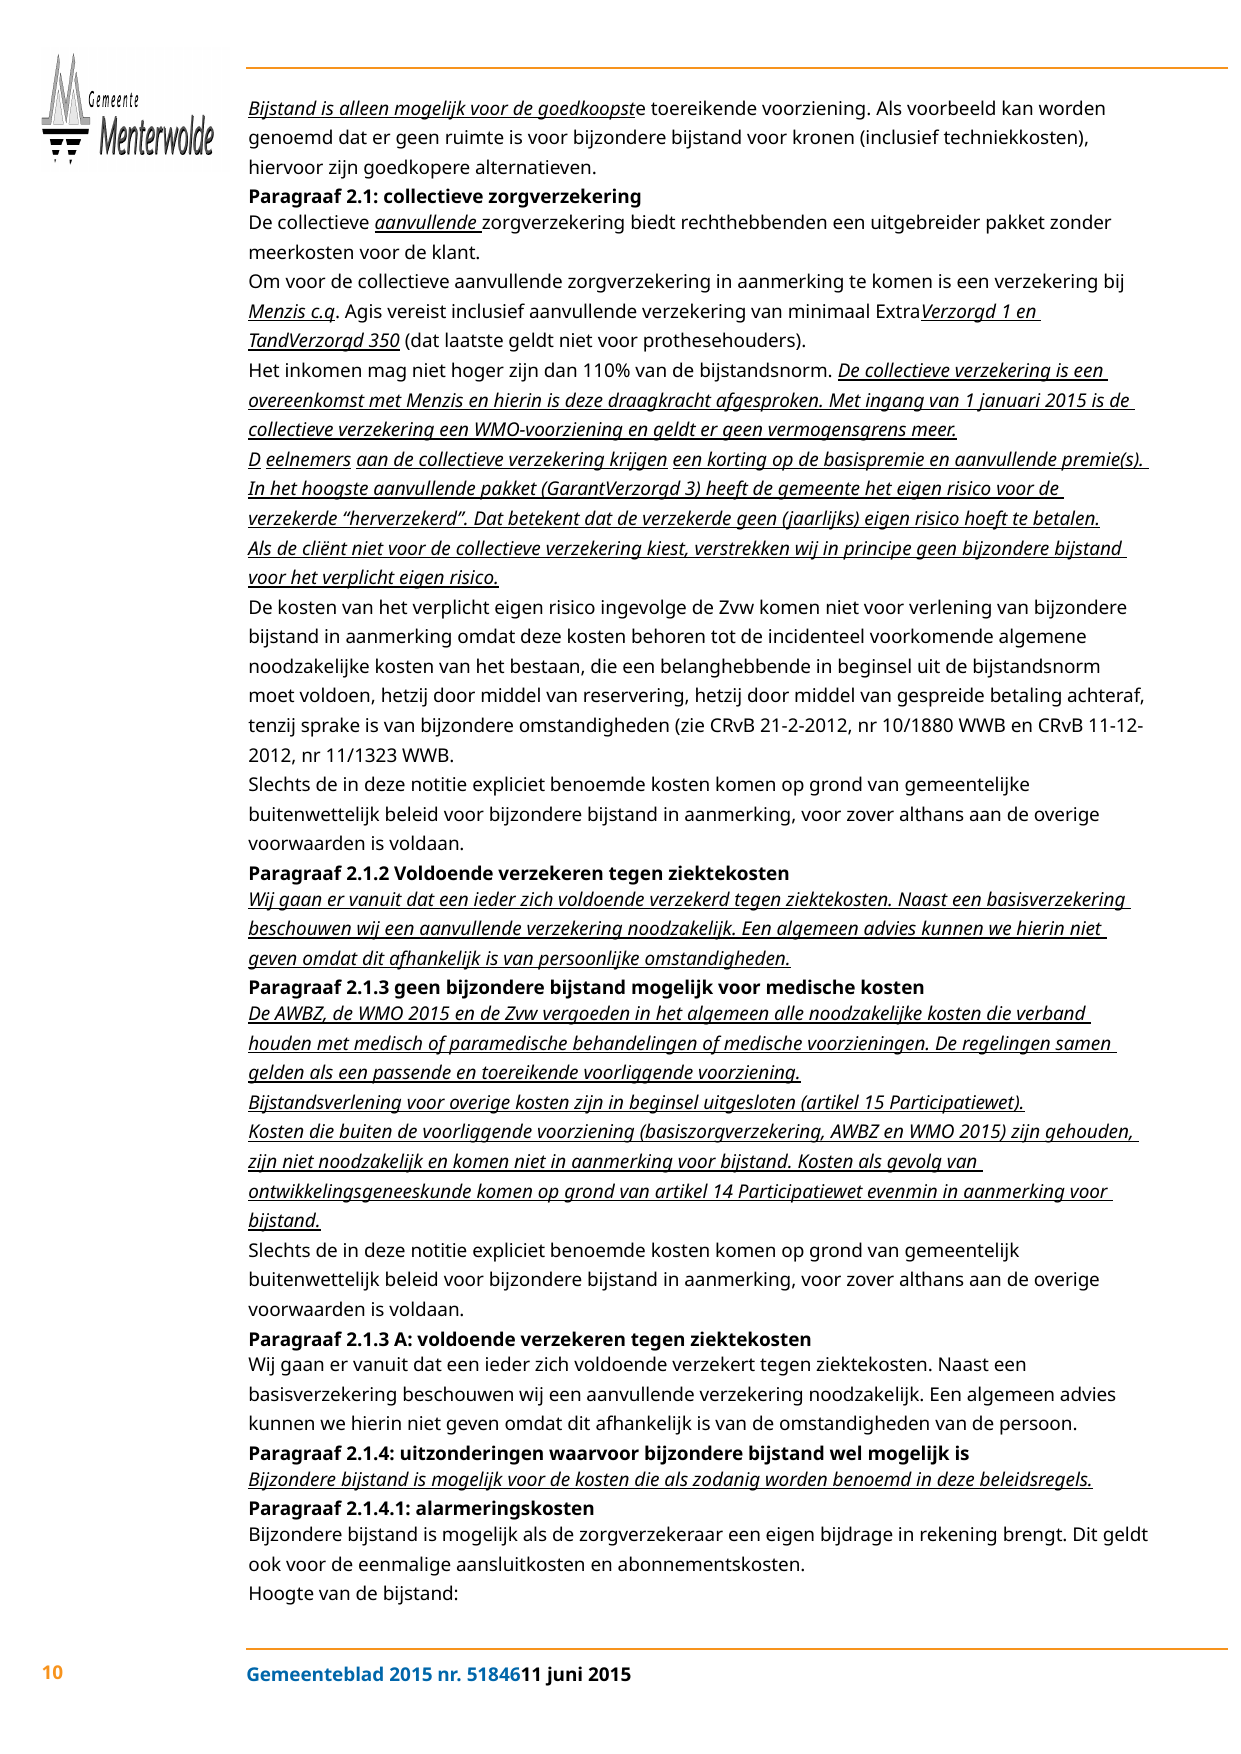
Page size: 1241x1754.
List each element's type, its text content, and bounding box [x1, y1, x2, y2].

text Slechts de in deze notitie expliciet benoemde kosten komen op grond van gemeentelijke buitenwettelijk beleid voor bijzondere bijstand in aanmerking, voor zover althans aan de overige voorwaarden is voldaan. [248, 771, 1152, 856]
text Wij gaan er vanuit dat een ieder zich voldoende verzekert tegen ziektekosten. Naast een basisverzekering beschouwen wij een aanvullende verzekering noodzakelijk. Een algemeen advies kunnen we hierin niet geven omdat dit afhankelijk is van de omstandigheden van de persoon. [248, 1351, 1152, 1436]
text Hoogte van de bijstand: [248, 1580, 1152, 1606]
text Paragraaf 2.1.2 Voldoende verzekeren tegen ziektekosten [248, 860, 1152, 886]
text Bijstandsverlening voor overige kosten zijn in beginsel uitgesloten (artikel 15 Participatiewet). [248, 1089, 1152, 1115]
text Paragraaf 2.1.4: uitzonderingen waarvoor bijzondere bijstand wel mogelijk is [248, 1440, 1152, 1466]
text Bijzondere bijstand is mogelijk voor de kosten die als zodanig worden benoemd in deze beleidsregels. [248, 1466, 1152, 1492]
text Slechts de in deze notitie expliciet benoemde kosten komen op grond van gemeentelijk buitenwettelijk beleid voor bijzondere bijstand in aanmerking, voor zover althans aan de overige voorwaarden is voldaan. [248, 1237, 1152, 1322]
text Paragraaf 2.1.4.1: alarmeringskosten [248, 1496, 1152, 1521]
text Het inkomen mag niet hoger zijn dan 110% van de bijstandsnorm. De collectieve verzekering is een overeenkomst met Menzis en hierin is deze draagkracht afgesproken. Met ingang van 1 januari 2015 is de collectieve verzekering een WMO-voorziening en geldt er geen vermogensgrens meer. [248, 357, 1152, 442]
text Paragraaf 2.1.3 geen bijzondere bijstand mogelijk voor medische kosten [248, 974, 1152, 1000]
text Om voor de collectieve aanvullende zorgverzekering in aanmerking te komen is een verzekering bij Menzis c.q. Agis vereist inclusief aanvullende verzekering van minimaal ExtraVerzorgd 1 en TandVerzorgd 350 (dat laatste geldt niet voor prothesehouders). [248, 268, 1152, 353]
text Bijstand is alleen mogelijk voor de goedkoopste toereikende voorziening. Als voorbeeld kan worden genoemd dat er geen ruimte is voor bijzondere bijstand voor kronen (inclusief techniekkosten), hiervoor zijn goedkopere alternatieven. [248, 95, 1152, 180]
text Paragraaf 2.1.3 A: voldoende verzekeren tegen ziektekosten [248, 1326, 1152, 1351]
text Bijzondere bijstand is mogelijk als de zorgverzekeraar een eigen bijdrage in rekening brengt. Dit geldt ook voor de eenmalige aansluitkosten en abonnementskosten. [248, 1521, 1152, 1577]
text Paragraaf 2.1: collectieve zorgverzekering [248, 183, 1152, 209]
text De kosten van het verplicht eigen risico ingevolge de Zvw komen niet voor verlening van bijzondere bijstand in aanmerking omdat deze kosten behoren tot de incidenteel voorkomende algemene noodzakelijke kosten van het bestaan, die een belanghebbende in beginsel uit de bijstandsnorm moet voldoen, hetzij door middel van reservering, hetzij door middel van gespreide betaling achteraf, tenzij sprake is van bijzondere omstandigheden (zie CRvB 21-2-2012, nr 10/1880 WWB en CRvB 11-12-2012, nr 11/1323 WWB. [248, 594, 1152, 767]
text De AWBZ, de WMO 2015 en de Zvw vergoeden in het algemeen alle noodzakelijke kosten die verband houden met medisch of paramedische behandelingen of medische voorzieningen. De regelingen samen gelden als een passende en toereikende voorliggende voorziening. [248, 1000, 1152, 1085]
text Kosten die buiten de voorliggende voorziening (basiszorgverzekering, AWBZ en WMO 2015) zijn gehouden, zijn niet noodzakelijk en komen niet in aanmerking voor bijstand. Kosten als gevolg van ontwikkelingsgeneeskunde komen op grond van artikel 14 Participatiewet evenmin in aanmerking voor bijstand. [248, 1119, 1152, 1233]
text Als de cliënt niet voor de collectieve verzekering kiest, verstrekken wij in principe geen bijzondere bijstand voor het verplicht eigen risico. [248, 535, 1152, 590]
text D eelnemers aan de collectieve verzekering krijgen een korting op de basispremie en aanvullende premie(s). In het hoogste aanvullende pakket (GarantVerzorgd 3) heeft de gemeente het eigen risico voor de verzekerde “herverzekerd”. Dat betekent dat de verzekerde geen (jaarlijks) eigen risico hoeft te betalen. [248, 446, 1152, 531]
text Wij gaan er vanuit dat een ieder zich voldoende verzekerd tegen ziektekosten. Naast een basisverzekering beschouwen wij een aanvullende verzekering noodzakelijk. Een algemeen advies kunnen we hierin niet geven omdat dit afhankelijk is van persoonlijke omstandigheden. [248, 886, 1152, 971]
text De collectieve aanvullende zorgverzekering biedt rechthebbenden een uitgebreider pakket zonder meerkosten voor de klant. [248, 209, 1152, 264]
picture [41, 47, 231, 172]
